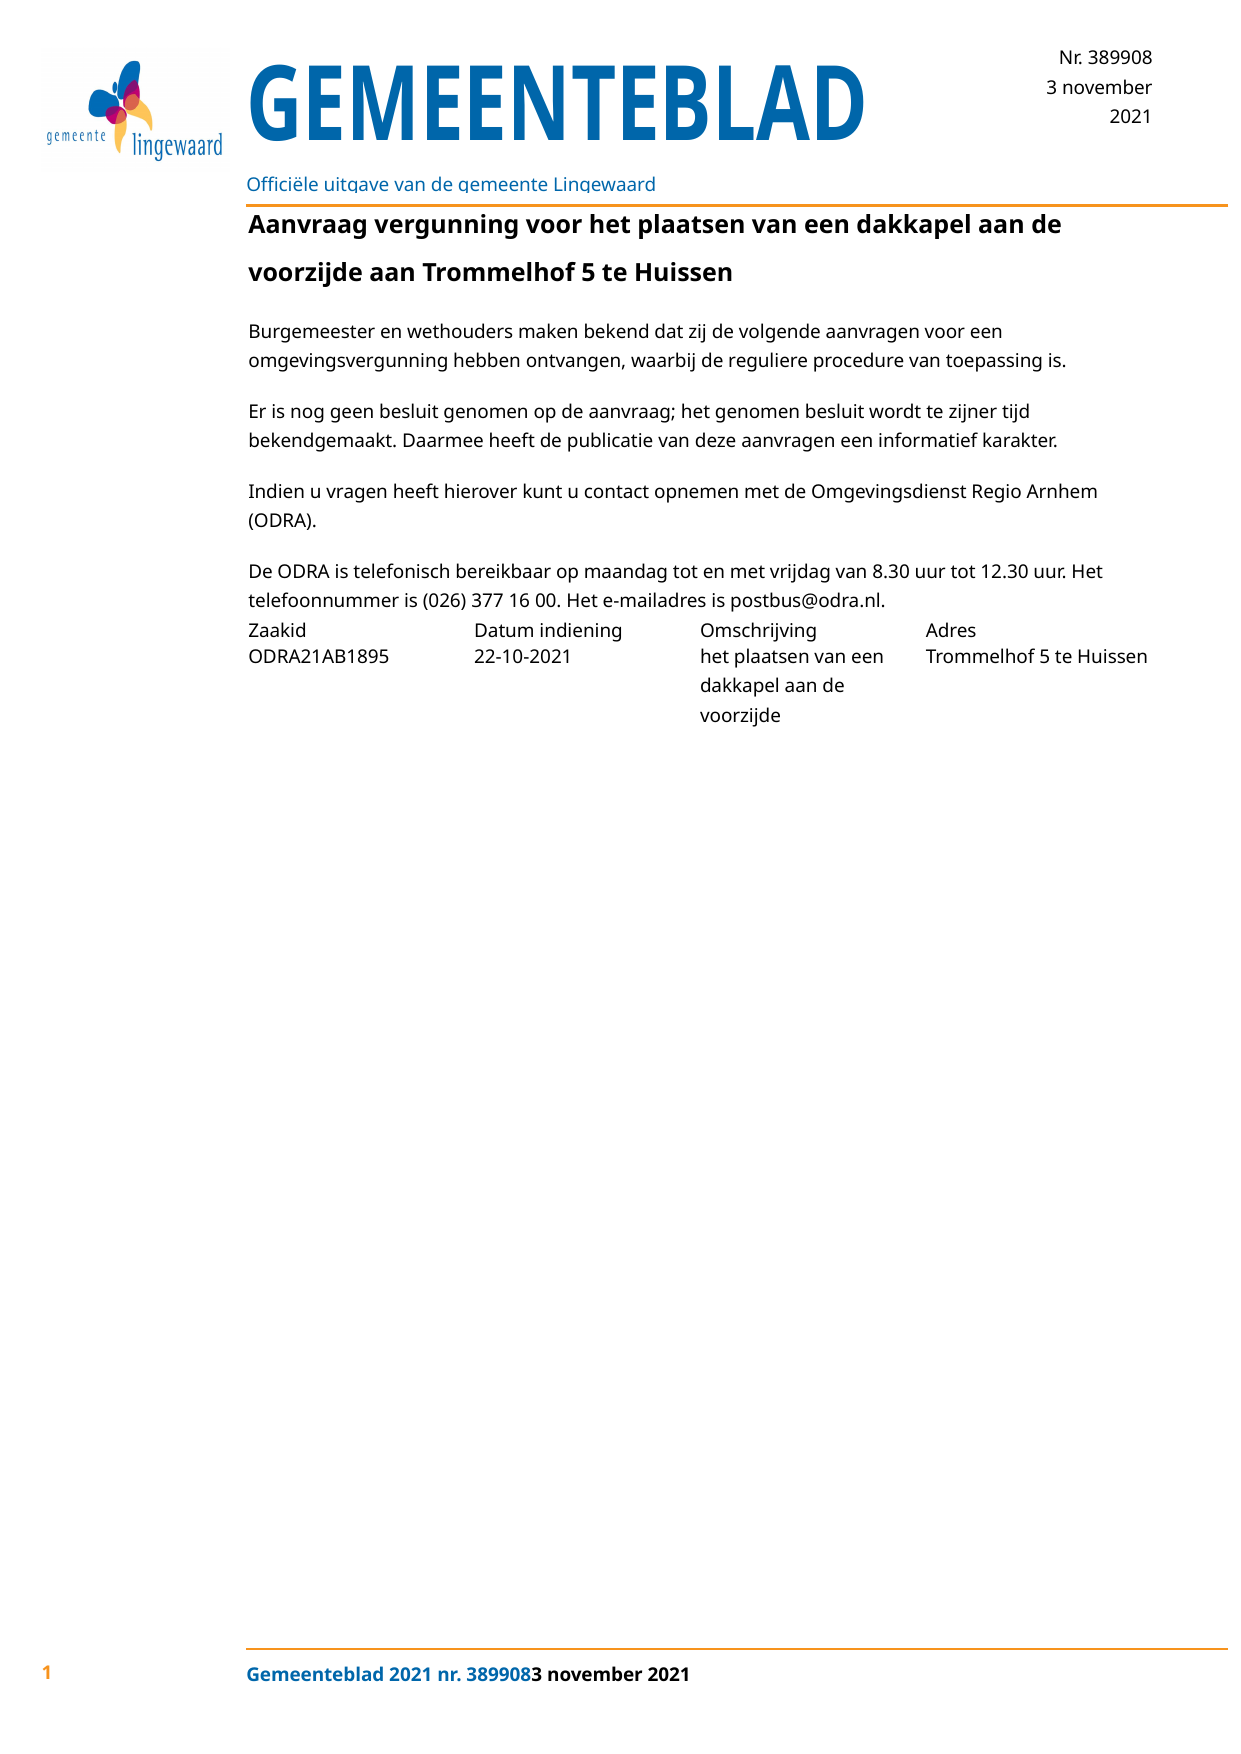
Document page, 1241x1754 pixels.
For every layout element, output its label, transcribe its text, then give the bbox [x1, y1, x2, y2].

table_cell 22-10-2021 [474, 643, 700, 728]
table_header Omschrijving [700, 617, 926, 643]
picture [41, 47, 231, 172]
text De ODRA is telefonisch bereikbaar op maandag tot en met vrijdag van 8.30 uur tot 12.30 uur. Het telefoonnummer is (026) 377 16 00. Het e-mailadres is postbus@odra.nl. [248, 558, 1152, 613]
text Burgemeester en wethouders maken bekend dat zij de volgende aanvragen voor een omgevingsvergunning hebben ontvangen, waarbij de reguliere procedure van toepassing is. [248, 318, 1152, 373]
table_header Zaakid [248, 617, 474, 643]
table_header Datum indiening [474, 617, 700, 643]
text Aanvraag vergunning voor het plaatsen van een dakkapel aan de voorzijde aan Trommelhof 5 te Huissen [248, 207, 1152, 288]
table_cell Trommelhof 5 te Huissen [926, 643, 1152, 728]
table_cell ODRA21AB1895 [248, 643, 474, 728]
text Er is nog geen besluit genomen op de aanvraag; het genomen besluit wordt te zijner tijd bekendgemaakt. Daarmee heeft de publicatie van deze aanvragen een informatief karakter. [248, 398, 1152, 453]
table_header Adres [926, 617, 1152, 643]
table_cell het plaatsen van een dakkapel aan de voorzijde [700, 643, 926, 728]
text Indien u vragen heeft hierover kunt u contact opnemen met de Omgevingsdienst Regio Arnhem (ODRA). [248, 478, 1152, 533]
